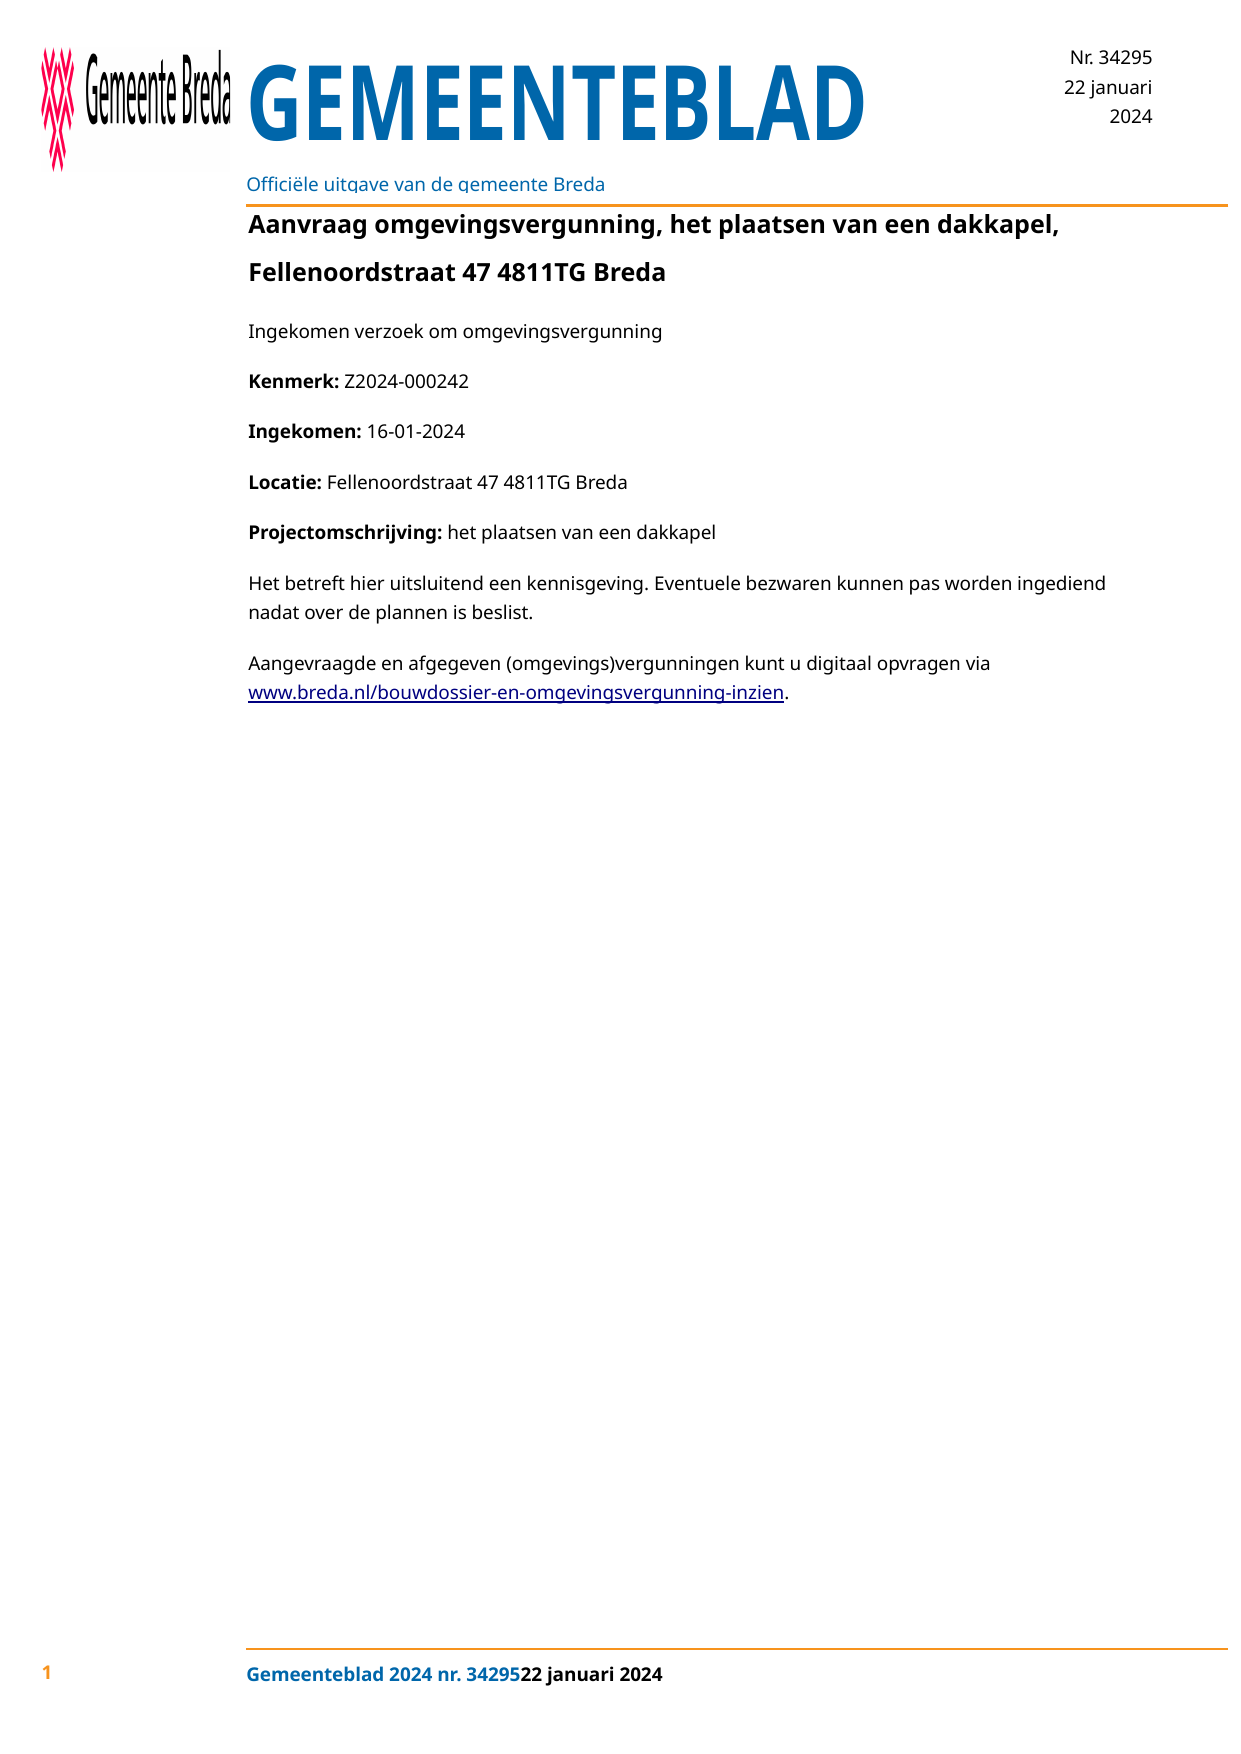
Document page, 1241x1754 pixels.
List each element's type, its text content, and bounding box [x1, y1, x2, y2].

picture [41, 47, 231, 172]
text Ingekomen: 16-01-2024 [248, 419, 1152, 444]
text Aanvraag omgevingsvergunning, het plaatsen van een dakkapel, Fellenoordstraat 47 4811TG Breda [248, 207, 1152, 288]
text Locatie: Fellenoordstraat 47 4811TG Breda [248, 469, 1152, 495]
text Kenmerk: Z2024-000242 [248, 368, 1152, 394]
text Ingekomen verzoek om omgevingsvergunning [248, 318, 1152, 344]
text Het betreft hier uitsluitend een kennisgeving. Eventuele bezwaren kunnen pas worden ingediend nadat over de plannen is beslist. [248, 570, 1152, 625]
text Projectomschrijving: het plaatsen van een dakkapel [248, 519, 1152, 545]
text Aangevraagde en afgegeven (omgevings)vergunningen kunt u digitaal opvragen via www.breda.nl/bouwdossier-en-omgevingsvergunning-inzien. [248, 650, 1152, 705]
